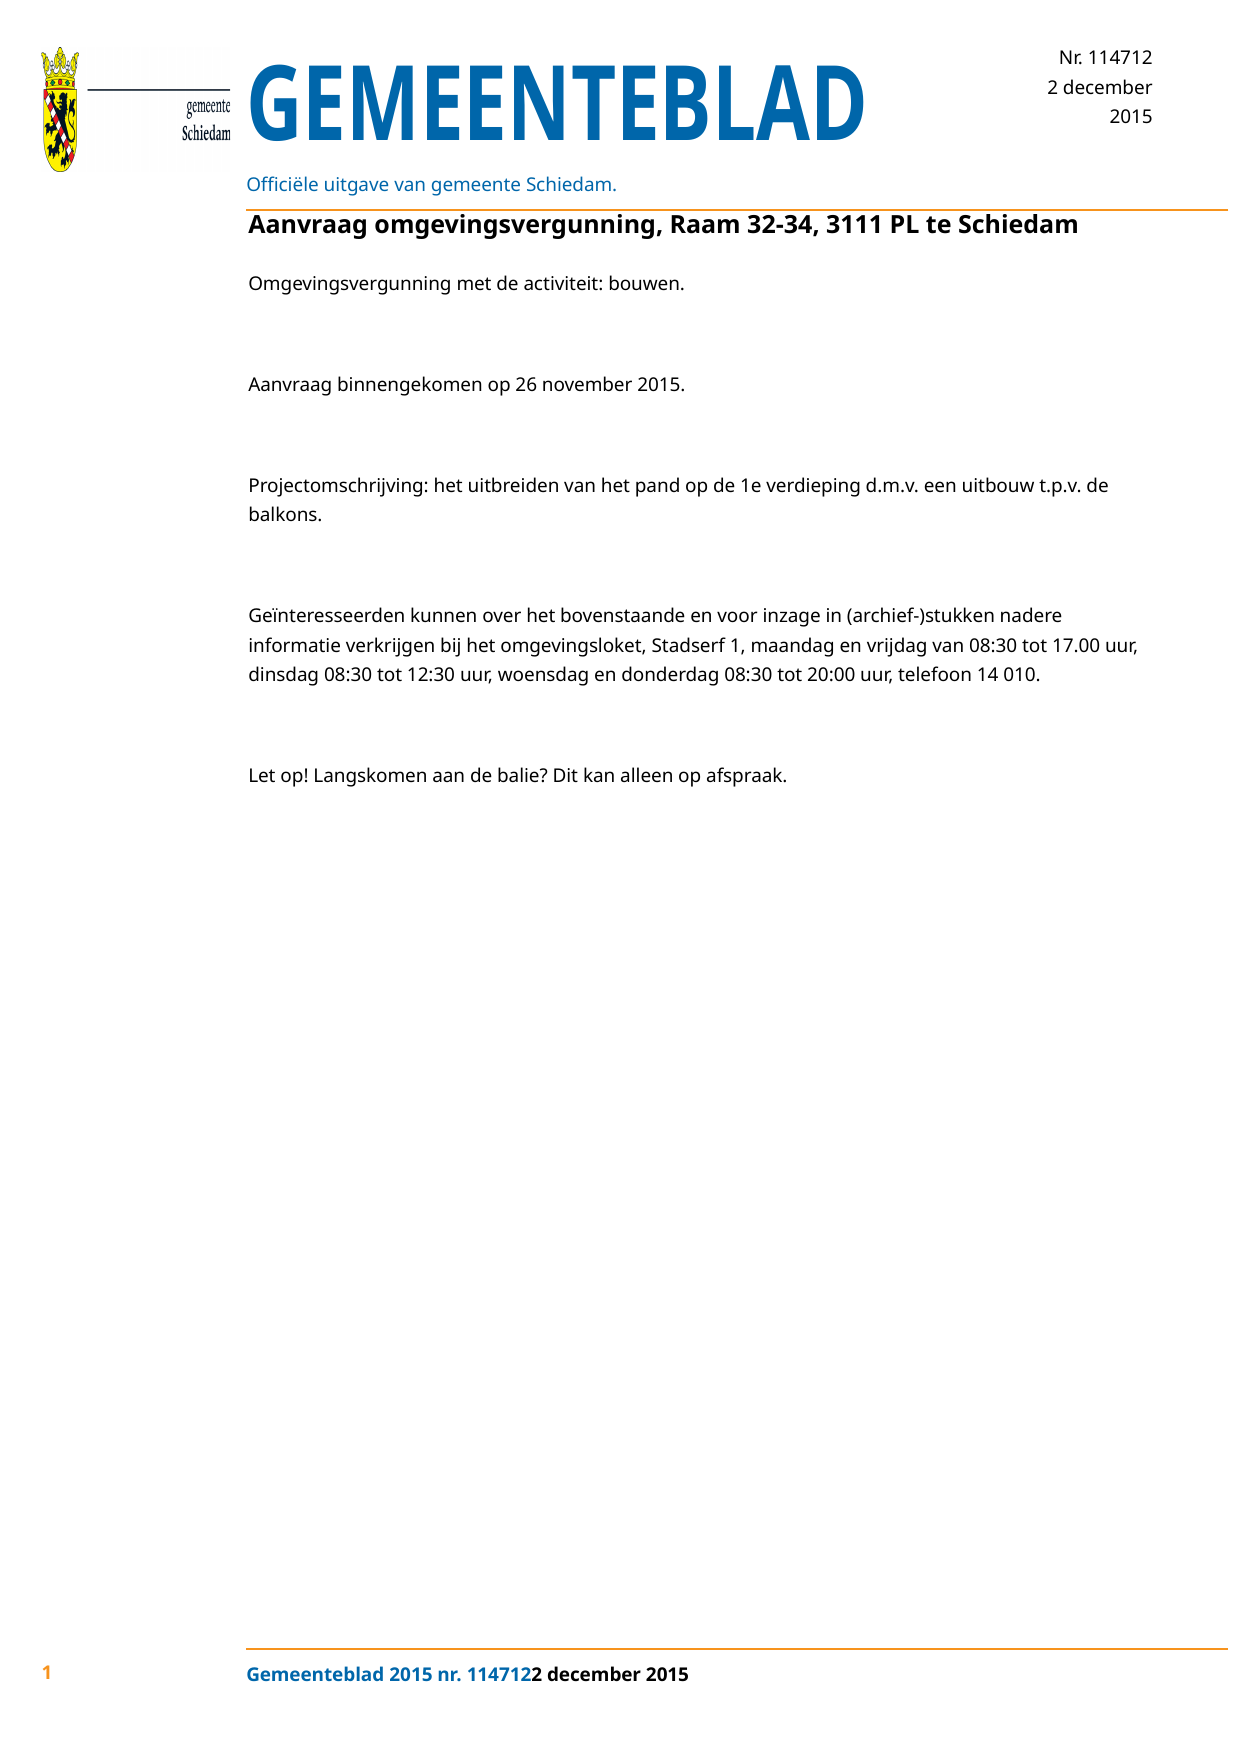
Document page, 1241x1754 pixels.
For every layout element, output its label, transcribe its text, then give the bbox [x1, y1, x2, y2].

text Geïnteresseerden kunnen over het bovenstaande en voor inzage in (archief-)stukken nadere informatie verkrijgen bij het omgevingsloket, Stadserf 1, maandag en vrijdag van 08:30 tot 17.00 uur, dinsdag 08:30 tot 12:30 uur, woensdag en donderdag 08:30 tot 20:00 uur, telefoon 14 010. [248, 602, 1152, 687]
picture [41, 47, 231, 172]
text Let op! Langskomen aan de balie? Dit kan alleen op afspraak. [248, 762, 1152, 788]
text Omgevingsvergunning met de activiteit: bouwen. [248, 270, 1152, 296]
text Projectomschrijving: het uitbreiden van het pand op de 1e verdieping d.m.v. een uitbouw t.p.v. de balkons. [248, 472, 1152, 527]
text Aanvraag omgevingsvergunning, Raam 32-34, 3111 PL te Schiedam [248, 211, 1152, 241]
text Aanvraag binnengekomen op 26 november 2015. [248, 371, 1152, 397]
